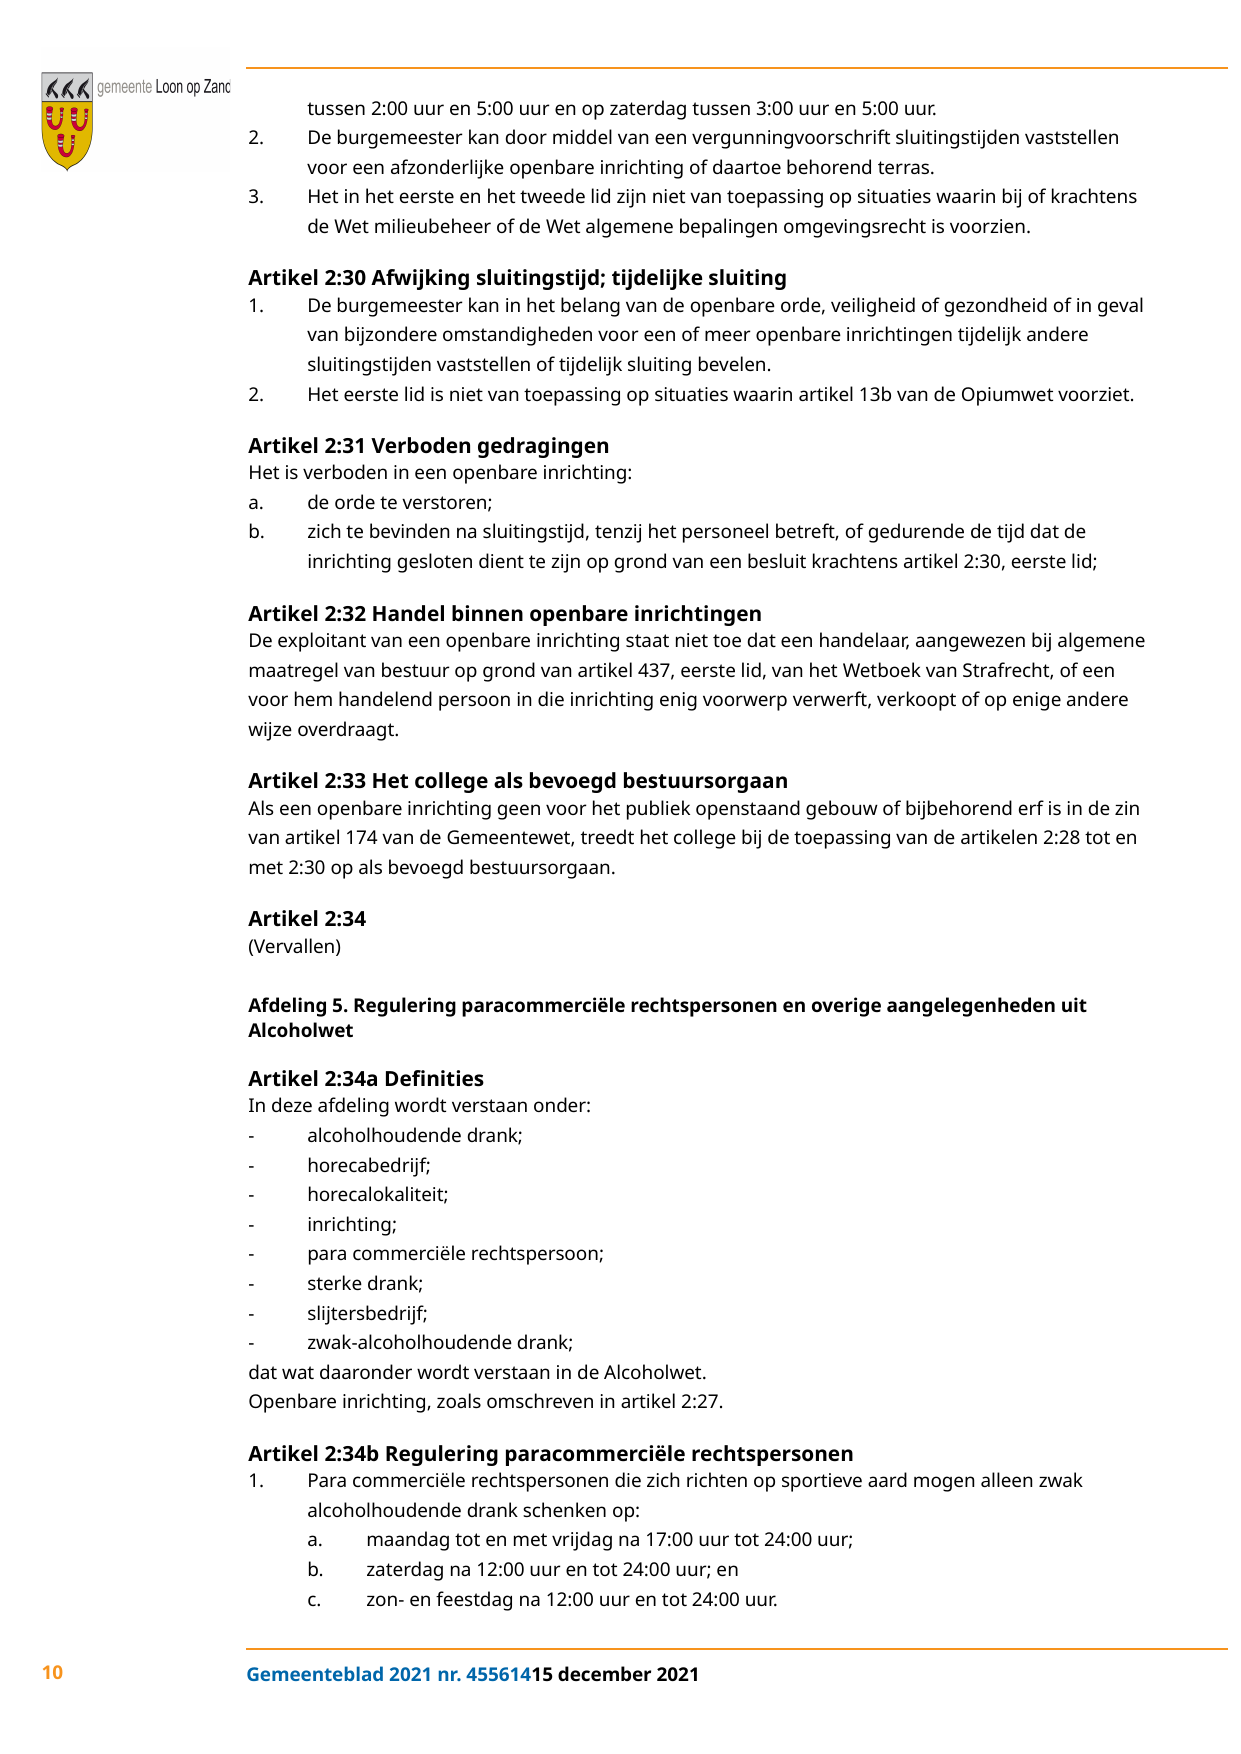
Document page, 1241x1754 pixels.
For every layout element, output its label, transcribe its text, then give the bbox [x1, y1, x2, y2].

list Para commerciële rechtspersonen die zich richten op sportieve aard mogen alleen zwak alcoholhoudende drank schenken op: [248, 1467, 1152, 1523]
list horecalokaliteit; [248, 1181, 1152, 1207]
list zon- en feestdag na 12:00 uur en tot 24:00 uur. [307, 1586, 1152, 1611]
text Openbare inrichting, zoals omschreven in artikel 2:27. [248, 1388, 1152, 1414]
text De exploitant van een openbare inrichting staat niet toe dat een handelaar, aangewezen bij algemene maatregel van bestuur op grond van artikel 437, eerste lid, van het Wetboek van Strafrecht, of een voor hem handelend persoon in die inrichting enig voorwerp verwerft, verkoopt of op enige andere wijze overdraagt. [248, 627, 1152, 742]
picture [41, 47, 231, 172]
text Artikel 2:34b Regulering paracommerciële rechtspersonen [248, 1439, 1152, 1467]
list De burgemeester kan in het belang van de openbare orde, veiligheid of gezondheid of in geval van bijzondere omstandigheden voor een of meer openbare inrichtingen tijdelijk andere sluitingstijden vaststellen of tijdelijk sluiting bevelen. [248, 292, 1152, 377]
text Artikel 2:32 Handel binnen openbare inrichtingen [248, 599, 1152, 627]
text dat wat daaronder wordt verstaan in de Alcoholwet. [248, 1359, 1152, 1385]
text In deze afdeling wordt verstaan onder: [248, 1093, 1152, 1118]
text Artikel 2:31 Verboden gedragingen [248, 431, 1152, 459]
text (Vervallen) [248, 933, 1152, 958]
text Artikel 2:33 Het college als bevoegd bestuursorgaan [248, 766, 1152, 795]
text Afdeling 5. Regulering paracommerciële rechtspersonen en overige aangelegenheden uit Alcoholwet [248, 992, 1152, 1043]
list horecabedrijf; [248, 1152, 1152, 1178]
list slijtersbedrijf; [248, 1300, 1152, 1326]
text Artikel 2:34a Definities [248, 1064, 1152, 1093]
list De burgemeester kan door middel van een vergunningvoorschrift sluitingstijden vaststellen voor een afzonderlijke openbare inrichting of daartoe behorend terras. [248, 124, 1152, 180]
list de orde te verstoren; [248, 489, 1152, 515]
list sterke drank; [248, 1270, 1152, 1296]
text Artikel 2:30 Afwijking sluitingstijd; tijdelijke sluiting [248, 263, 1152, 292]
text Het is verboden in een openbare inrichting: [248, 459, 1152, 485]
list zich te bevinden na sluitingstijd, tenzij het personeel betreft, of gedurende de tijd dat de inrichting gesloten dient te zijn op grond van een besluit krachtens artikel 2:30, eerste lid; [248, 519, 1152, 574]
list inrichting; [248, 1211, 1152, 1237]
list zaterdag na 12:00 uur en tot 24:00 uur; en [307, 1556, 1152, 1582]
text Artikel 2:34 [248, 904, 1152, 933]
list maandag tot en met vrijdag na 17:00 uur tot 24:00 uur; [307, 1527, 1152, 1552]
list alcoholhoudende drank; [248, 1122, 1152, 1148]
list para commerciële rechtspersoon; [248, 1241, 1152, 1266]
list Het in het eerste en het tweede lid zijn niet van toepassing op situaties waarin bij of krachtens de Wet milieubeheer of de Wet algemene bepalingen omgevingsrecht is voorzien. [248, 183, 1152, 239]
text Als een openbare inrichting geen voor het publiek openstaand gebouw of bijbehorend erf is in de zin van artikel 174 van de Gemeentewet, treedt het college bij de toepassing van de artikelen 2:28 tot en met 2:30 op als bevoegd bestuursorgaan. [248, 795, 1152, 880]
list Het eerste lid is niet van toepassing op situaties waarin artikel 13b van de Opiumwet voorziet. [248, 381, 1152, 406]
list zwak-alcoholhoudende drank; [248, 1329, 1152, 1355]
list tussen 2:00 uur en 5:00 uur en op zaterdag tussen 3:00 uur en 5:00 uur. [248, 95, 1152, 121]
